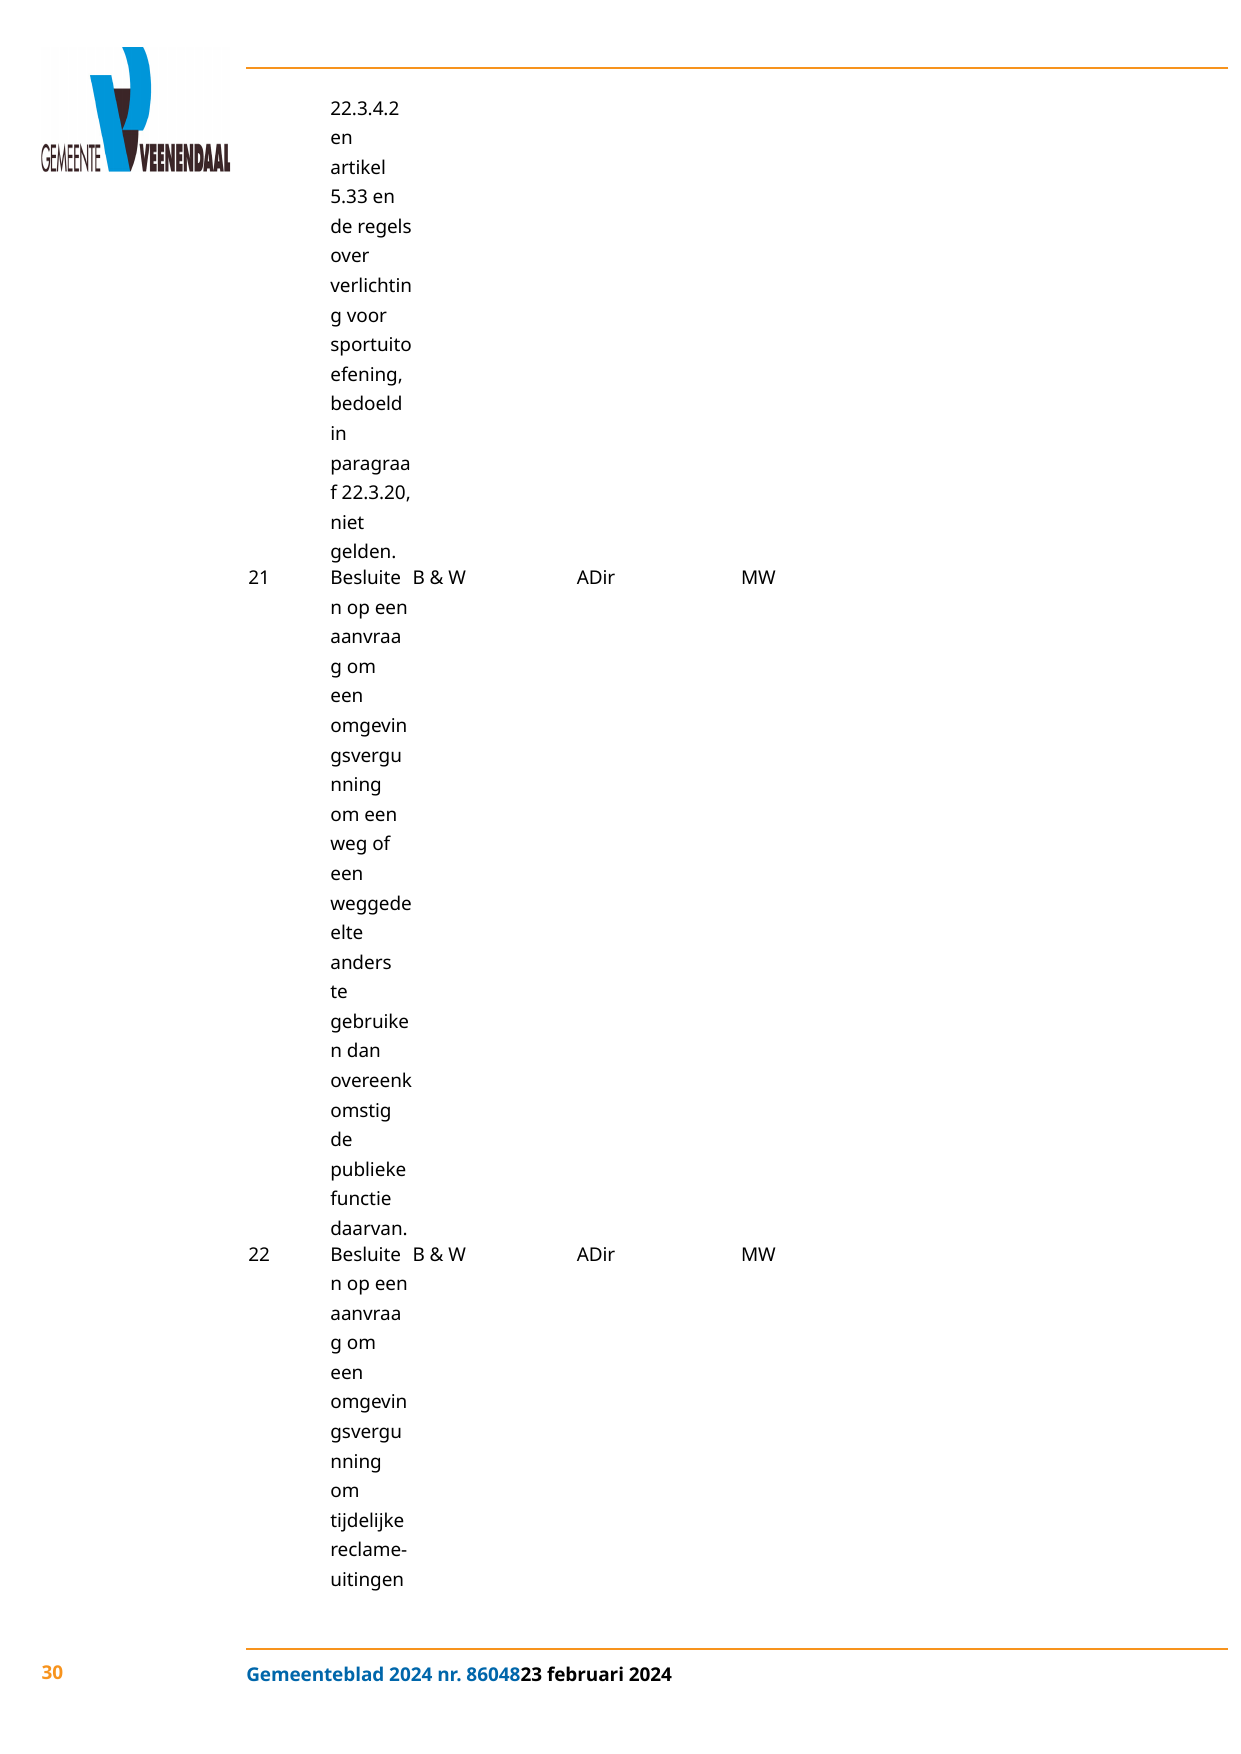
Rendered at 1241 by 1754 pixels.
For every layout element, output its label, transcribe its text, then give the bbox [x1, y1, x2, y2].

table_cell [987, 564, 1152, 1241]
table_cell MW [741, 1241, 987, 1592]
table_cell [987, 95, 1152, 564]
table_cell [412, 95, 577, 564]
table_cell [741, 95, 987, 564]
table_cell B & W [412, 1241, 577, 1592]
table_cell MW [741, 564, 987, 1241]
table_cell [577, 95, 741, 564]
table_cell ADir [577, 564, 741, 1241]
picture [41, 47, 130, 172]
table_cell Besluiten op een aanvraag om een omgevingsvergunning om een weg of een weggedeelte anders te gebruiken dan overeenkomstig de publieke functie daarvan. [330, 564, 412, 1241]
table_cell B & W [412, 564, 577, 1241]
table_cell 21 [248, 564, 330, 1241]
table_cell Besluiten op een aanvraag om een omgevingsvergunning om tijdelijke reclame-uitingen [330, 1241, 412, 1592]
table_cell [987, 1241, 1152, 1592]
table_cell 22 [248, 1241, 330, 1592]
picture [123, 47, 231, 172]
table_cell 22.3.4.2 en artikel 5.33 en de regels over verlichting voor sportuitoefening, bedoeld in paragraaf 22.3.20, niet gelden. [330, 95, 412, 564]
table_cell ADir [577, 1241, 741, 1592]
table_cell [248, 95, 330, 564]
